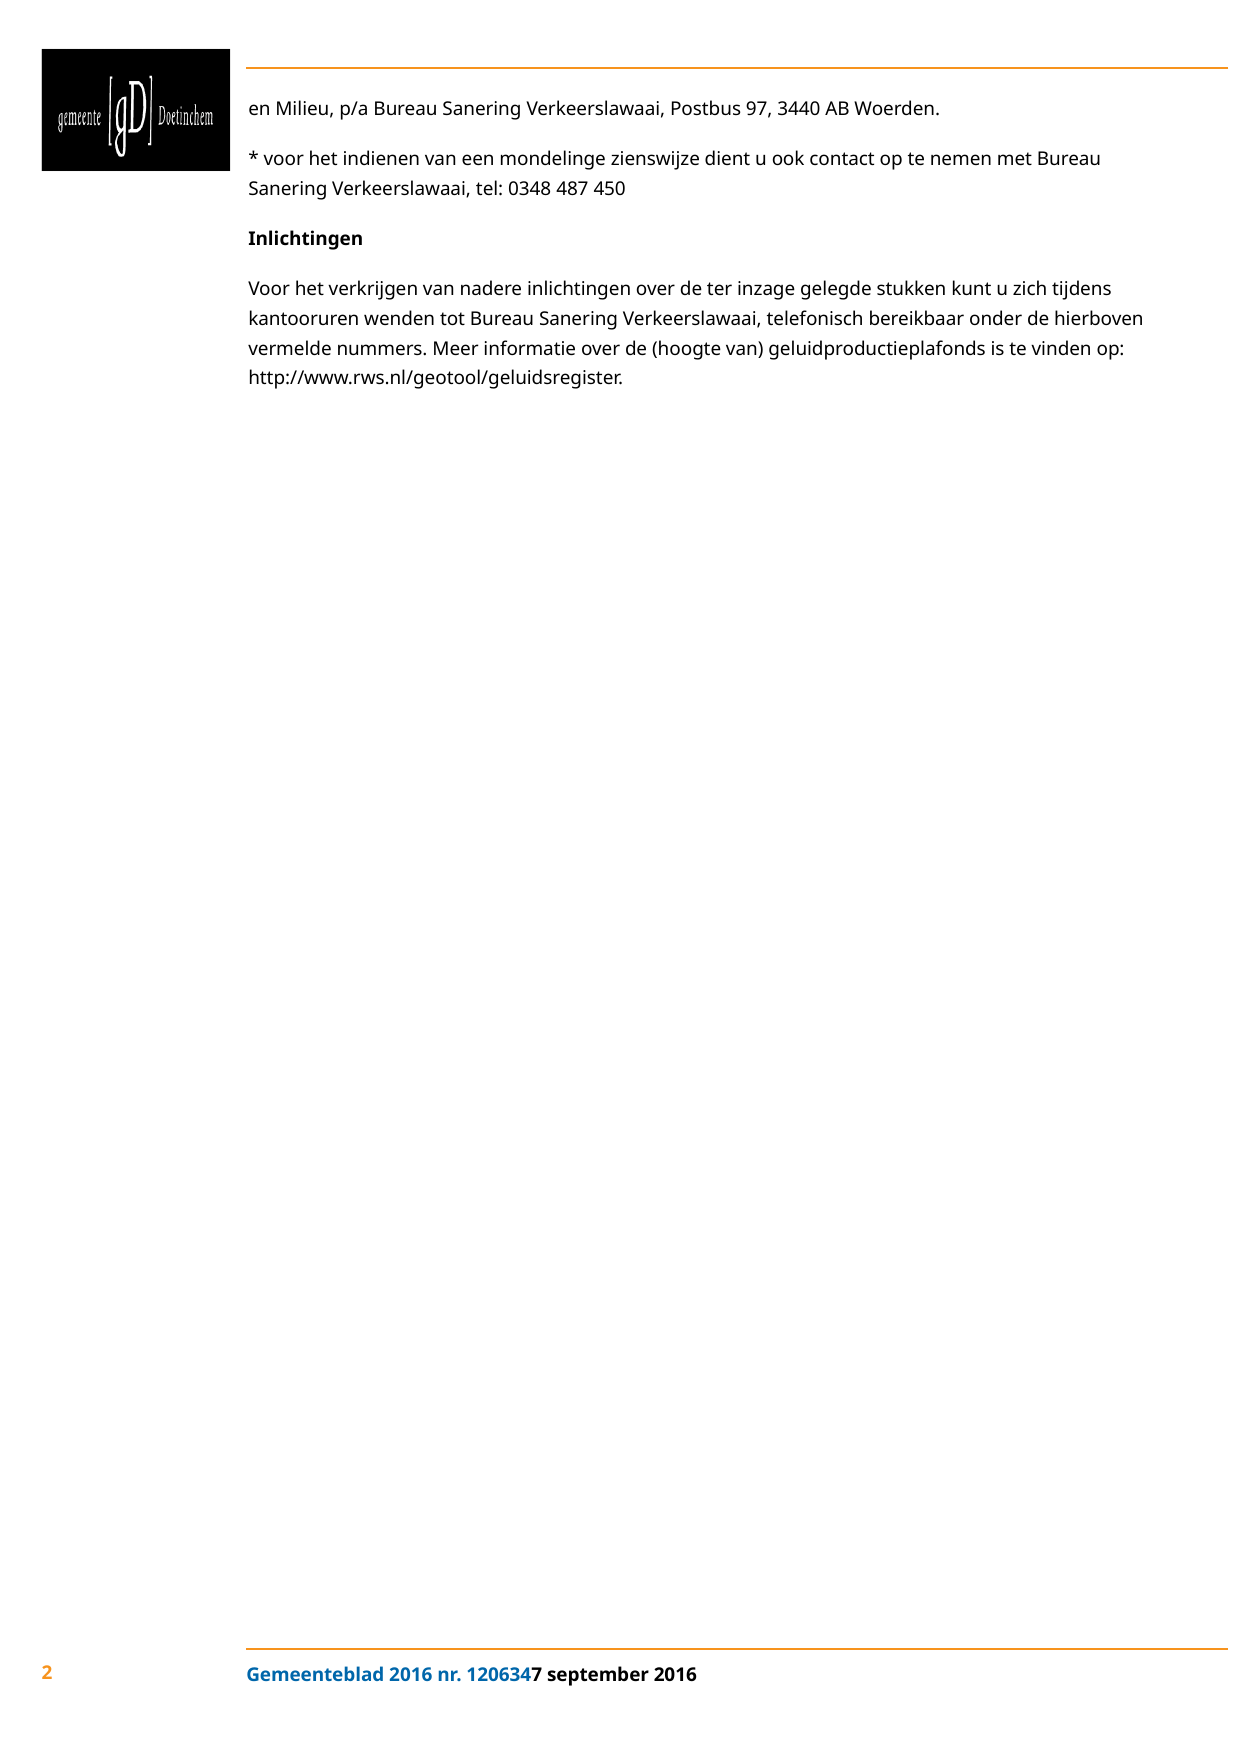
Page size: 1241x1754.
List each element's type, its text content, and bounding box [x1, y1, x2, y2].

text Inlichtingen [248, 225, 1152, 251]
text * voor het indienen van een mondelinge zienswijze dient u ook contact op te nemen met Bureau Sanering Verkeerslawaai, tel: 0348 487 450 [248, 145, 1152, 201]
picture [41, 47, 231, 172]
text Voor het verkrijgen van nadere inlichtingen over de ter inzage gelegde stukken kunt u zich tijdens kantooruren wenden tot Bureau Sanering Verkeerslawaai, telefonisch bereikbaar onder de hierboven vermelde nummers. Meer informatie over de (hoogte van) geluidproductieplafonds is te vinden op: http://www.rws.nl/geotool/geluidsregister. [248, 276, 1152, 390]
text en Milieu, p/a Bureau Sanering Verkeerslawaai, Postbus 97, 3440 AB Woerden. [248, 95, 1152, 121]
